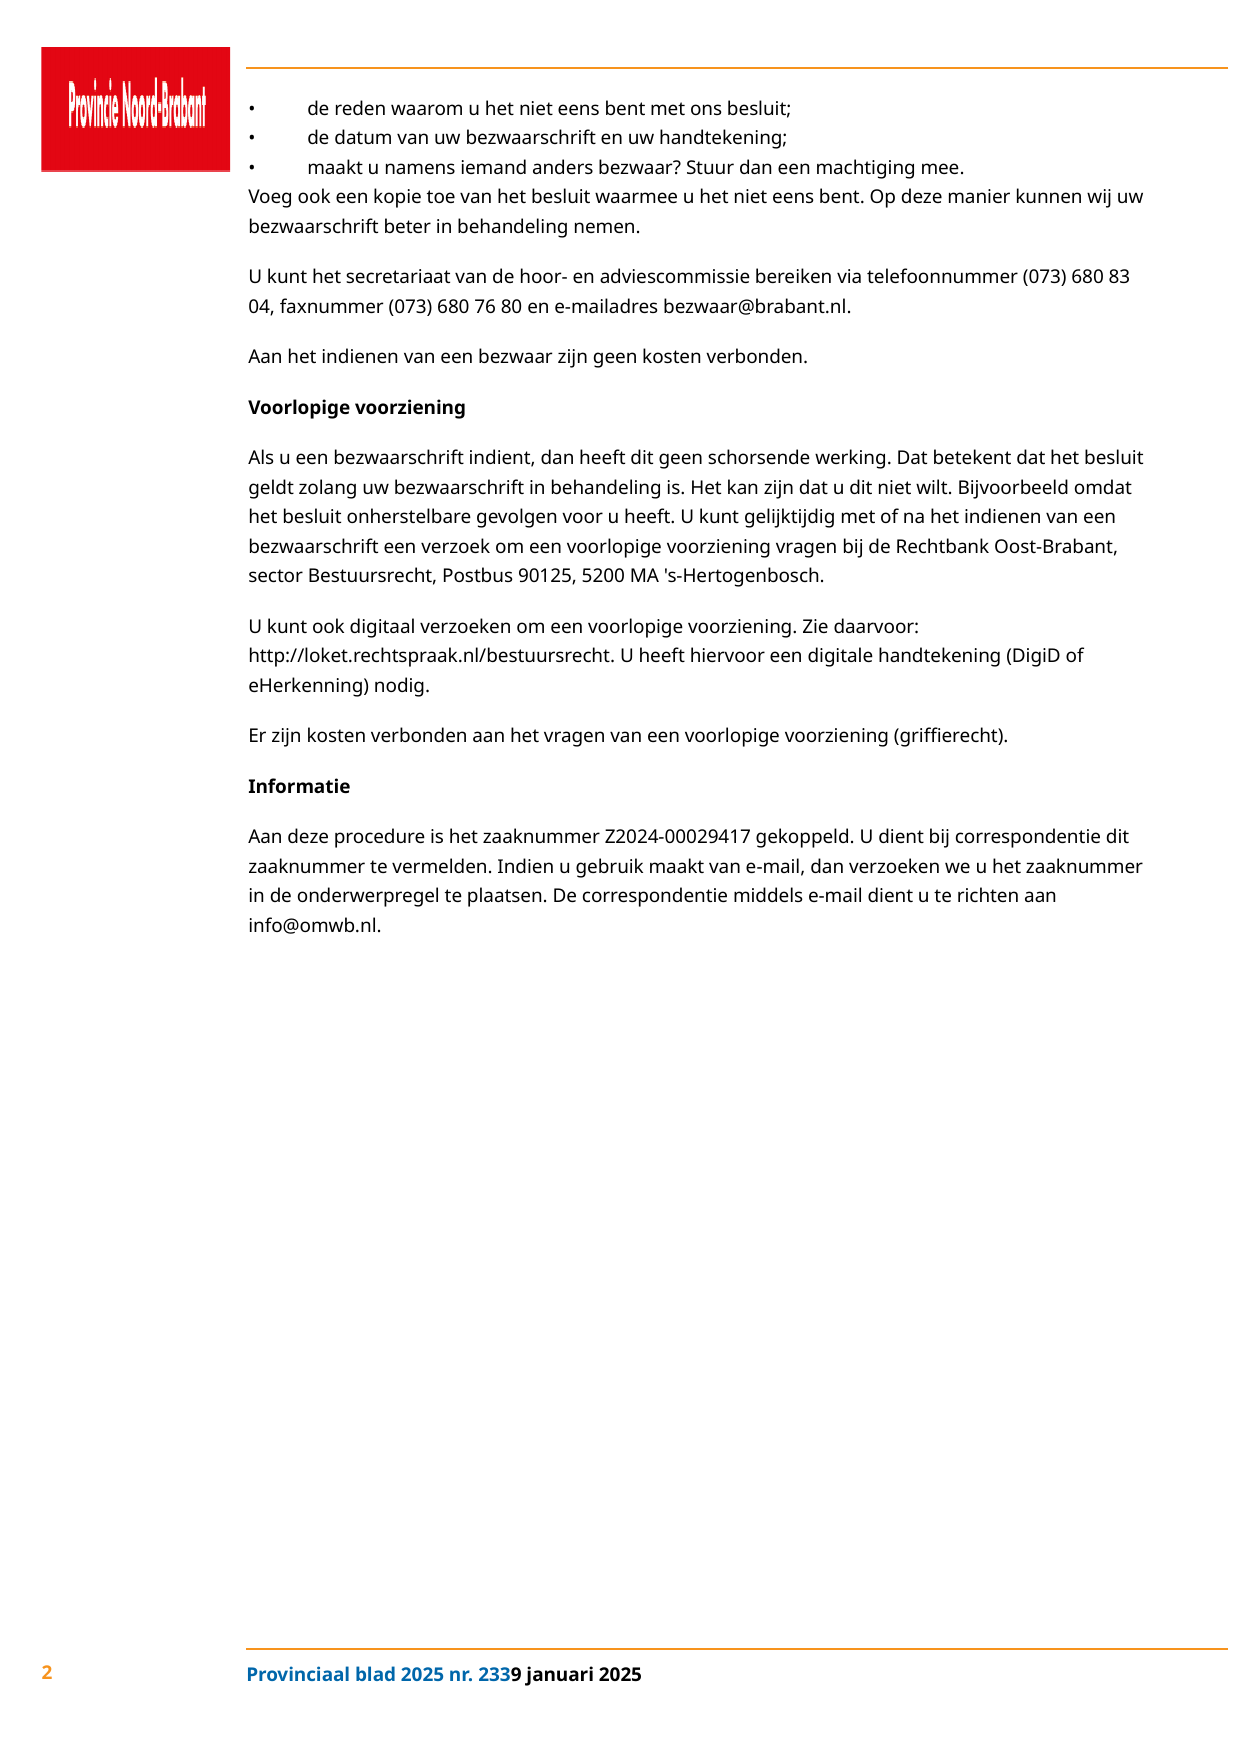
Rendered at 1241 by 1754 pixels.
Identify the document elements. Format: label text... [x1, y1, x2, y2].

picture [41, 47, 231, 172]
text Voorlopige voorziening [248, 394, 1152, 420]
text U kunt het secretariaat van de hoor- en adviescommissie bereiken via telefoonnummer (073) 680 83 04, faxnummer (073) 680 76 80 en e-mailadres bezwaar@brabant.nl. [248, 263, 1152, 319]
list de reden waarom u het niet eens bent met ons besluit; [248, 95, 1152, 121]
text Voeg ook een kopie toe van het besluit waarmee u het niet eens bent. Op deze manier kunnen wij uw bezwaarschrift beter in behandeling nemen. [248, 183, 1152, 239]
text Aan deze procedure is het zaaknummer Z2024-00029417 gekoppeld. U dient bij correspondentie dit zaaknummer te vermelden. Indien u gebruik maakt van e-mail, dan verzoeken we u het zaaknummer in de onderwerpregel te plaatsen. De correspondentie middels e-mail dient u te richten aan info@omwb.nl. [248, 823, 1152, 938]
text Als u een bezwaarschrift indient, dan heeft dit geen schorsende werking. Dat betekent dat het besluit geldt zolang uw bezwaarschrift in behandeling is. Het kan zijn dat u dit niet wilt. Bijvoorbeeld omdat het besluit onherstelbare gevolgen voor u heeft. U kunt gelijktijdig met of na het indienen van een bezwaarschrift een verzoek om een voorlopige voorziening vragen bij de Rechtbank Oost-Brabant, sector Bestuursrecht, Postbus 90125, 5200 MA 's-Hertogenbosch. [248, 444, 1152, 588]
text Er zijn kosten verbonden aan het vragen van een voorlopige voorziening (griffierecht). [248, 723, 1152, 748]
text Aan het indienen van een bezwaar zijn geen kosten verbonden. [248, 343, 1152, 369]
text U kunt ook digitaal verzoeken om een voorlopige voorziening. Zie daarvoor: http://loket.rechtspraak.nl/bestuursrecht. U heeft hiervoor een digitale handtekening (DigiD of eHerkenning) nodig. [248, 613, 1152, 698]
text Informatie [248, 773, 1152, 799]
list de datum van uw bezwaarschrift en uw handtekening; [248, 124, 1152, 150]
list maakt u namens iemand anders bezwaar? Stuur dan een machtiging mee. [248, 154, 1152, 180]
